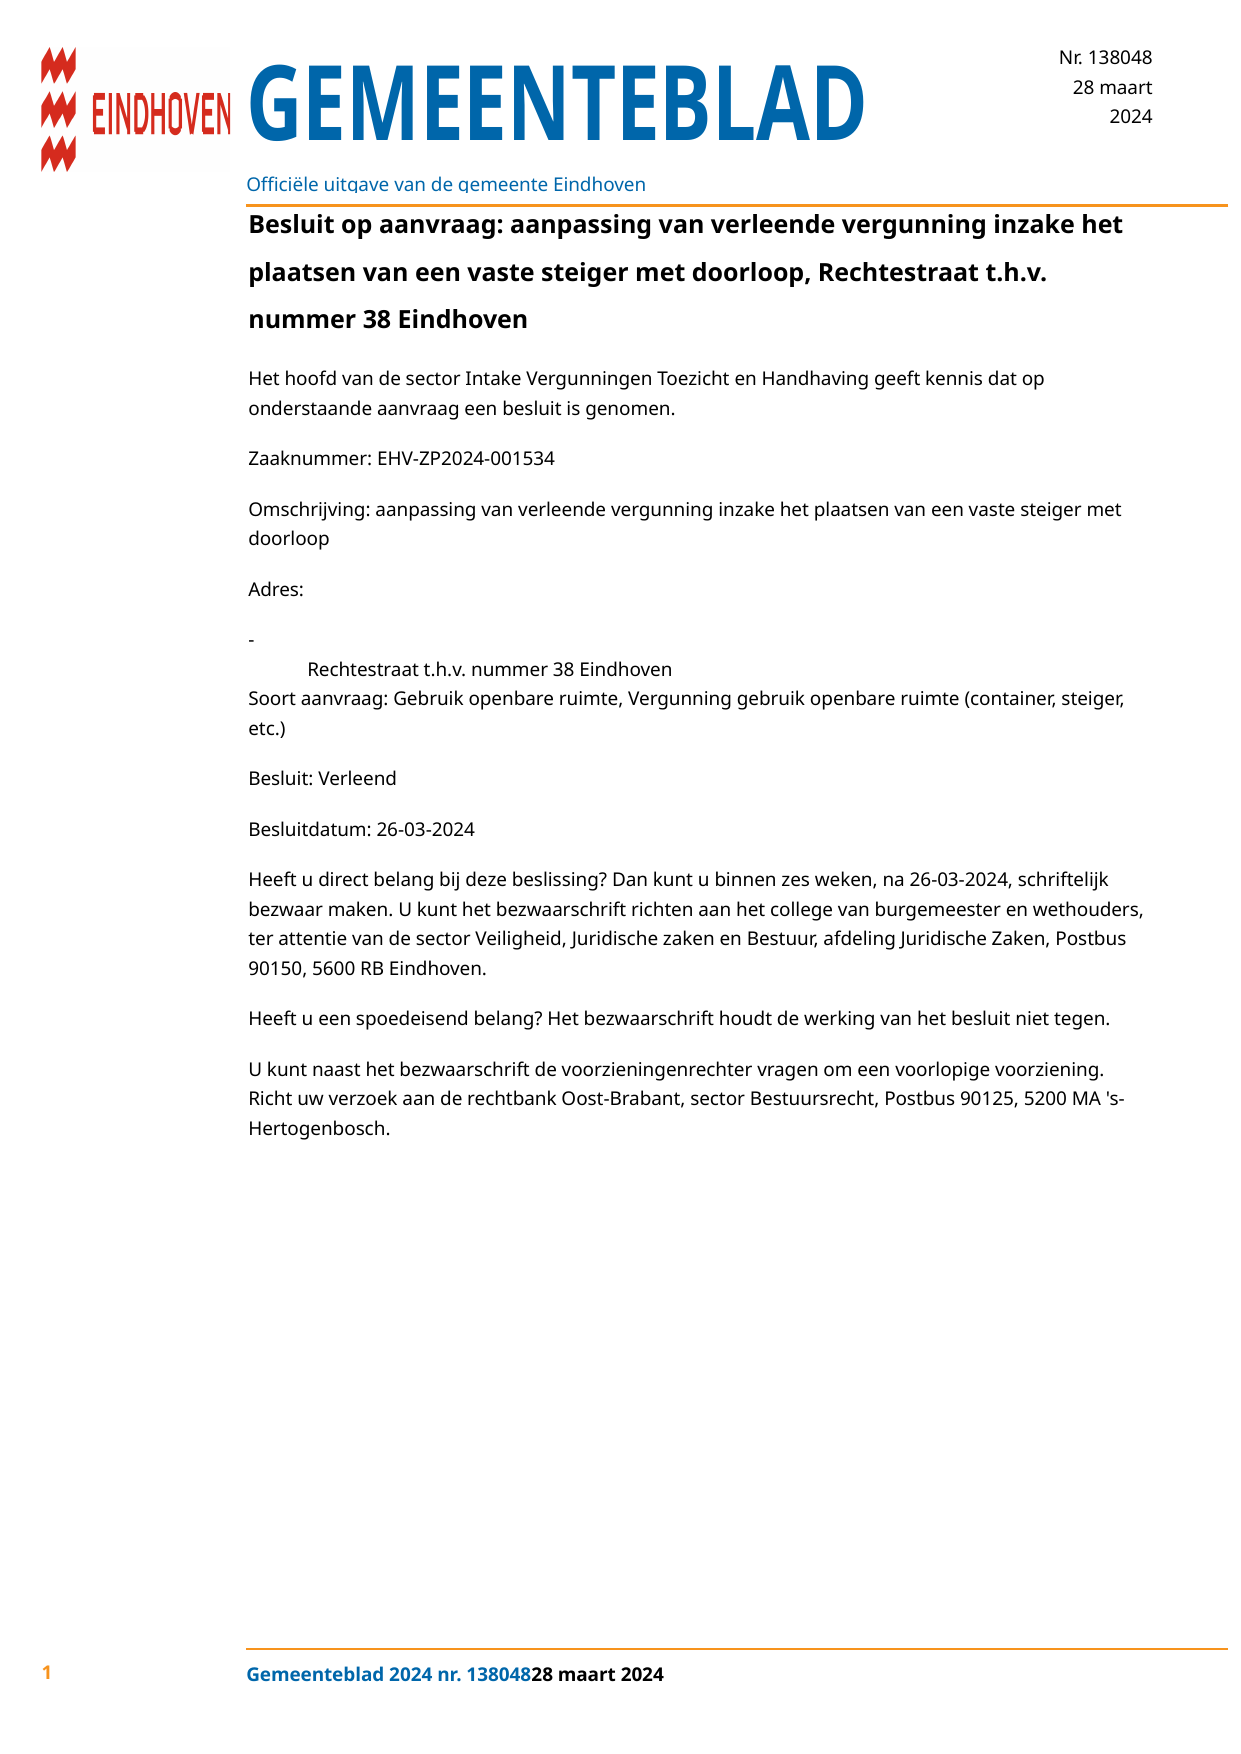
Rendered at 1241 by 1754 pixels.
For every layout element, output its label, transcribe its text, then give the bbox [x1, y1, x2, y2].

text Heeft u direct belang bij deze beslissing? Dan kunt u binnen zes weken, na 26-03-2024, schriftelijk bezwaar maken. U kunt het bezwaarschrift richten aan het college van burgemeester en wethouders, ter attentie van de sector Veiligheid, Juridische zaken en Bestuur, afdeling Juridische Zaken, Postbus 90150, 5600 RB Eindhoven. [248, 866, 1152, 981]
text Soort aanvraag: Gebruik openbare ruimte, Vergunning gebruik openbare ruimte (container, steiger, etc.) [248, 686, 1152, 741]
text Het hoofd van de sector Intake Vergunningen Toezicht en Handhaving geeft kennis dat op onderstaande aanvraag een besluit is genomen. [248, 366, 1152, 421]
text Besluit op aanvraag: aanpassing van verleende vergunning inzake het plaatsen van een vaste steiger met doorloop, Rechtestraat t.h.v. nummer 38 Eindhoven [248, 207, 1152, 336]
picture [41, 47, 231, 172]
text U kunt naast het bezwaarschrift de voorzieningenrechter vragen om een voorlopige voorziening. Richt uw verzoek aan de rechtbank Oost-Brabant, sector Bestuursrecht, Postbus 90125, 5200 MA 's-Hertogenbosch. [248, 1056, 1152, 1141]
text Besluit: Verleend [248, 766, 1152, 791]
text Heeft u een spoedeisend belang? Het bezwaarschrift houdt de werking van het besluit niet tegen. [248, 1006, 1152, 1031]
text Besluitdatum: 26-03-2024 [248, 816, 1152, 842]
list Rechtestraat t.h.v. nummer 38 Eindhoven [248, 656, 1152, 682]
text Zaaknummer: EHV-ZP2024-001534 [248, 446, 1152, 471]
text Adres: [248, 576, 1152, 602]
text Omschrijving: aanpassing van verleende vergunning inzake het plaatsen van een vaste steiger met doorloop [248, 496, 1152, 551]
